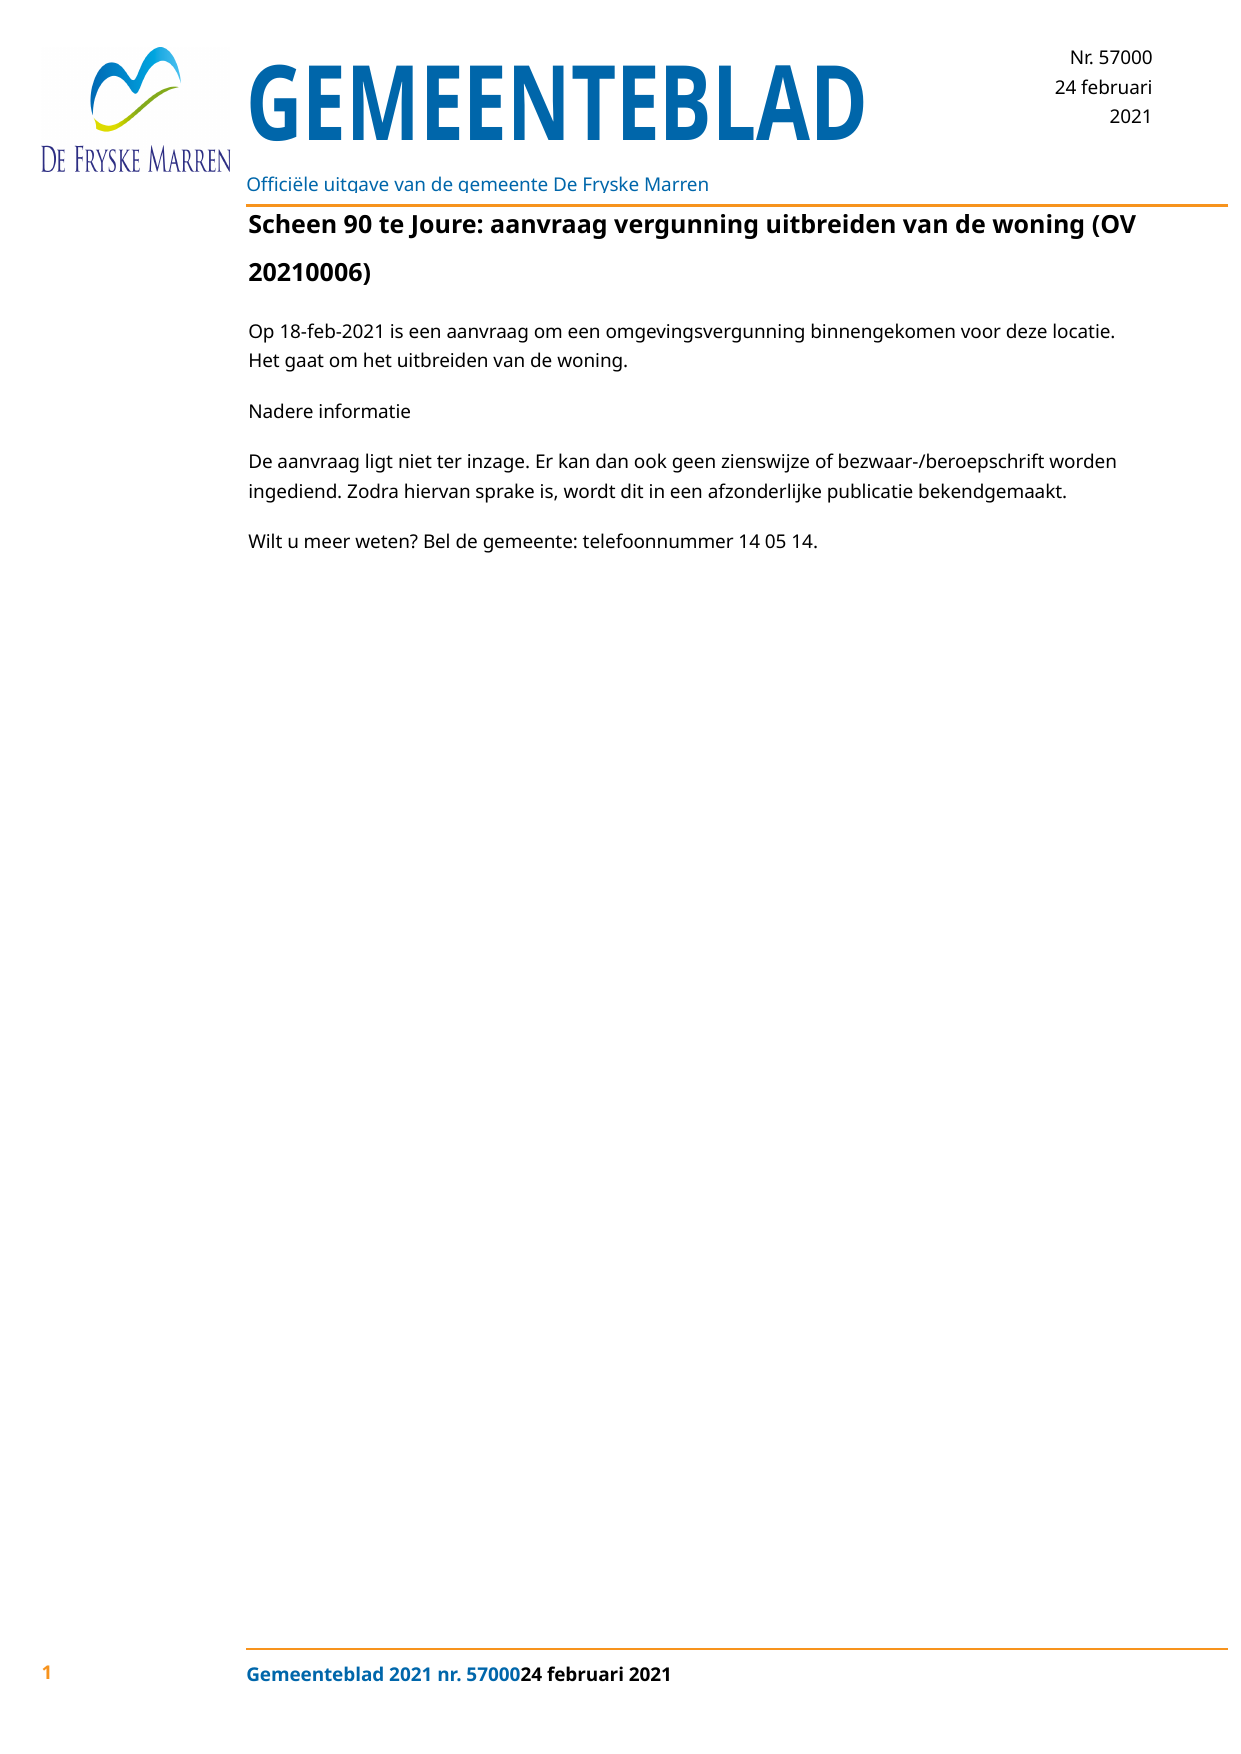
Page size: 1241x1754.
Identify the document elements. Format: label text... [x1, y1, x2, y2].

text De aanvraag ligt niet ter inzage. Er kan dan ook geen zienswijze of bezwaar-/beroepschrift worden ingediend. Zodra hiervan sprake is, wordt dit in een afzonderlijke publicatie bekendgemaakt. [248, 448, 1152, 504]
text Wilt u meer weten? Bel de gemeente: telefoonnummer 14 05 14. [248, 528, 1152, 554]
text Op 18-feb-2021 is een aanvraag om een omgevingsvergunning binnengekomen voor deze locatie. Het gaat om het uitbreiden van de woning. [248, 318, 1152, 373]
text Nadere informatie [248, 398, 1152, 424]
text Scheen 90 te Joure: aanvraag vergunning uitbreiden van de woning (OV 20210006) [248, 207, 1152, 288]
picture [41, 47, 231, 172]
